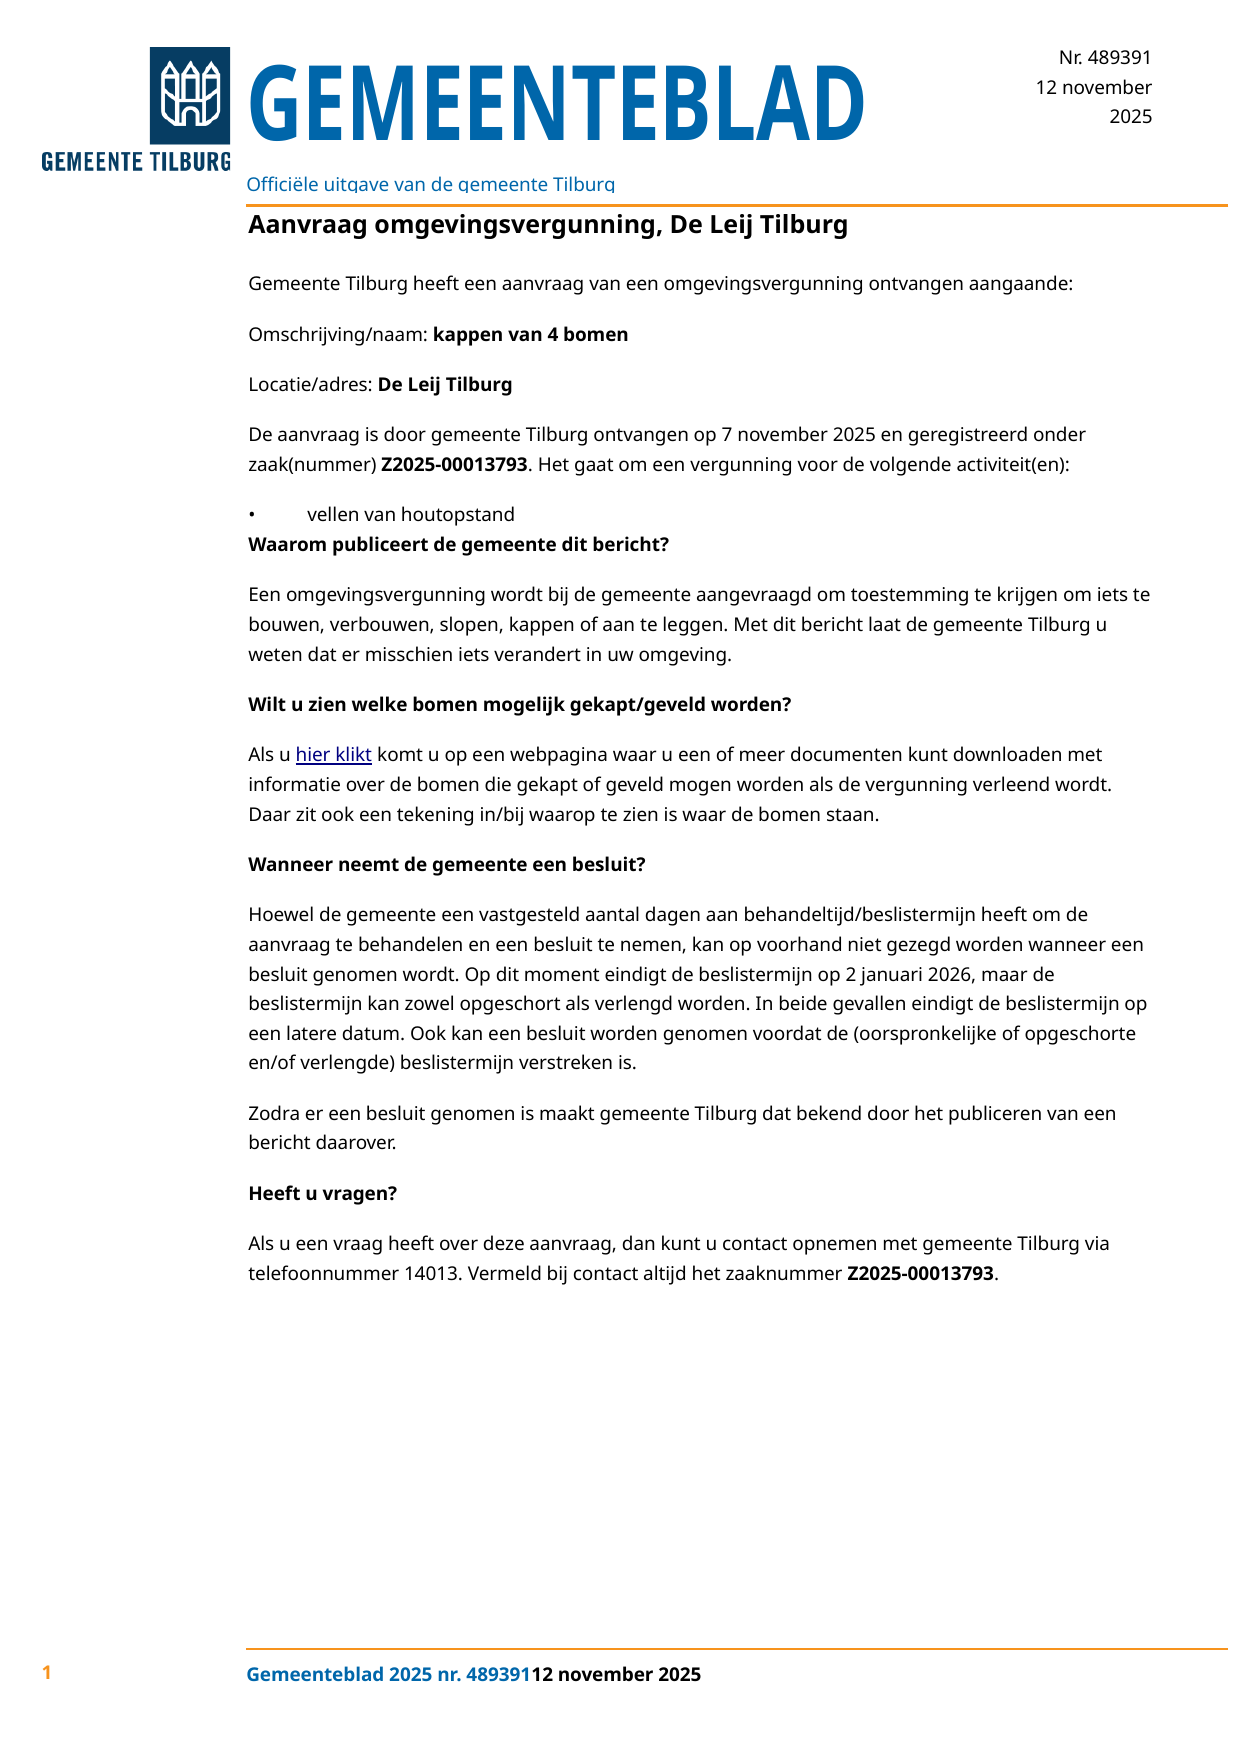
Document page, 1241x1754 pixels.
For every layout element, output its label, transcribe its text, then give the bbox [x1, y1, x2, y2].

text De aanvraag is door gemeente Tilburg ontvangen op 7 november 2025 en geregistreerd onder zaak(nummer) Z2025-00013793. Het gaat om een vergunning voor de volgende activiteit(en): [248, 422, 1152, 477]
text Omschrijving/naam: kappen van 4 bomen [248, 321, 1152, 346]
text Een omgevingsvergunning wordt bij de gemeente aangevraagd om toestemming te krijgen om iets te bouwen, verbouwen, slopen, kappen of aan te leggen. Met dit bericht laat de gemeente Tilburg u weten dat er misschien iets verandert in uw omgeving. [248, 582, 1152, 666]
text Aanvraag omgevingsvergunning, De Leij Tilburg [248, 207, 1152, 241]
text Waarom publiceert de gemeente dit bericht? [248, 531, 1152, 557]
text Heeft u vragen? [248, 1180, 1152, 1206]
text Wanneer neemt de gemeente een besluit? [248, 851, 1152, 877]
picture [41, 47, 231, 172]
text Als u een vraag heeft over deze aanvraag, dan kunt u contact opnemen met gemeente Tilburg via telefoonnummer 14013. Vermeld bij contact altijd het zaaknummer Z2025-00013793. [248, 1230, 1152, 1286]
text Locatie/adres: De Leij Tilburg [248, 371, 1152, 397]
text Zodra er een besluit genomen is maakt gemeente Tilburg dat bekend door het publiceren van een bericht daarover. [248, 1100, 1152, 1155]
text Gemeente Tilburg heeft een aanvraag van een omgevingsvergunning ontvangen aangaande: [248, 270, 1152, 296]
text Als u hier klikt komt u op een webpagina waar u een of meer documenten kunt downloaden met informatie over de bomen die gekapt of geveld mogen worden als de vergunning verleend wordt. Daar zit ook een tekening in/bij waarop te zien is waar de bomen staan. [248, 742, 1152, 826]
list vellen van houtopstand [248, 502, 1152, 527]
text Wilt u zien welke bomen mogelijk gekapt/geveld worden? [248, 691, 1152, 717]
text Hoewel de gemeente een vastgesteld aantal dagen aan behandeltijd/beslistermijn heeft om de aanvraag te behandelen en een besluit te nemen, kan op voorhand niet gezegd worden wanneer een besluit genomen wordt. Op dit moment eindigt de beslistermijn op 2 januari 2026, maar de beslistermijn kan zowel opgeschort als verlengd worden. In beide gevallen eindigt de beslistermijn op een latere datum. Ook kan een besluit worden genomen voordat de (oorspronkelijke of opgeschorte en/of verlengde) beslistermijn verstreken is. [248, 902, 1152, 1075]
